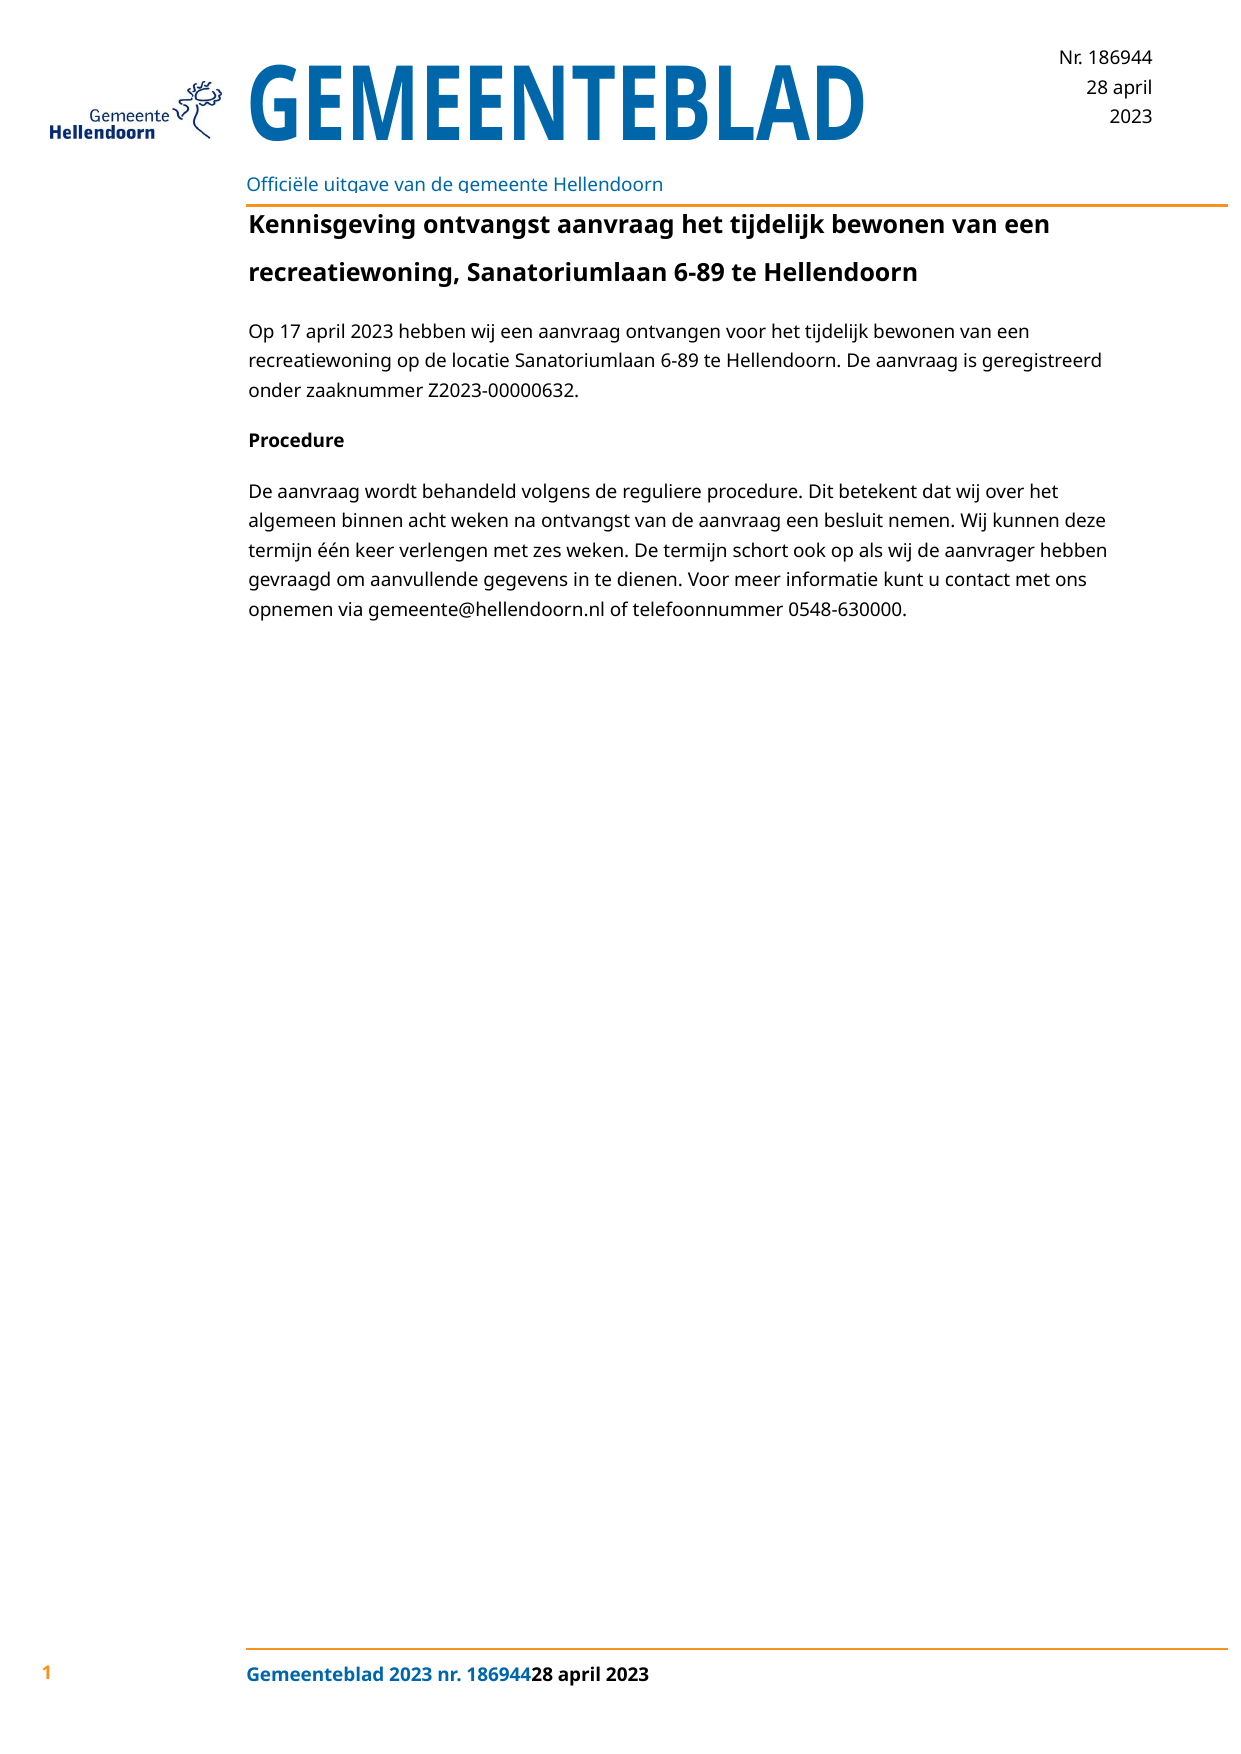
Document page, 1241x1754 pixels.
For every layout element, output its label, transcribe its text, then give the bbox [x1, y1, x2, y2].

text Procedure [248, 427, 1152, 453]
picture [41, 47, 231, 172]
text Kennisgeving ontvangst aanvraag het tijdelijk bewonen van een recreatiewoning, Sanatoriumlaan 6-89 te Hellendoorn [248, 207, 1152, 288]
text De aanvraag wordt behandeld volgens de reguliere procedure. Dit betekent dat wij over het algemeen binnen acht weken na ontvangst van de aanvraag een besluit nemen. Wij kunnen deze termijn één keer verlengen met zes weken. De termijn schort ook op als wij de aanvrager hebben gevraagd om aanvullende gegevens in te dienen. Voor meer informatie kunt u contact met ons opnemen via gemeente@hellendoorn.nl of telefoonnummer 0548-630000. [248, 478, 1152, 622]
text Op 17 april 2023 hebben wij een aanvraag ontvangen voor het tijdelijk bewonen van een recreatiewoning op de locatie Sanatoriumlaan 6-89 te Hellendoorn. De aanvraag is geregistreerd onder zaaknummer Z2023-00000632. [248, 318, 1152, 403]
